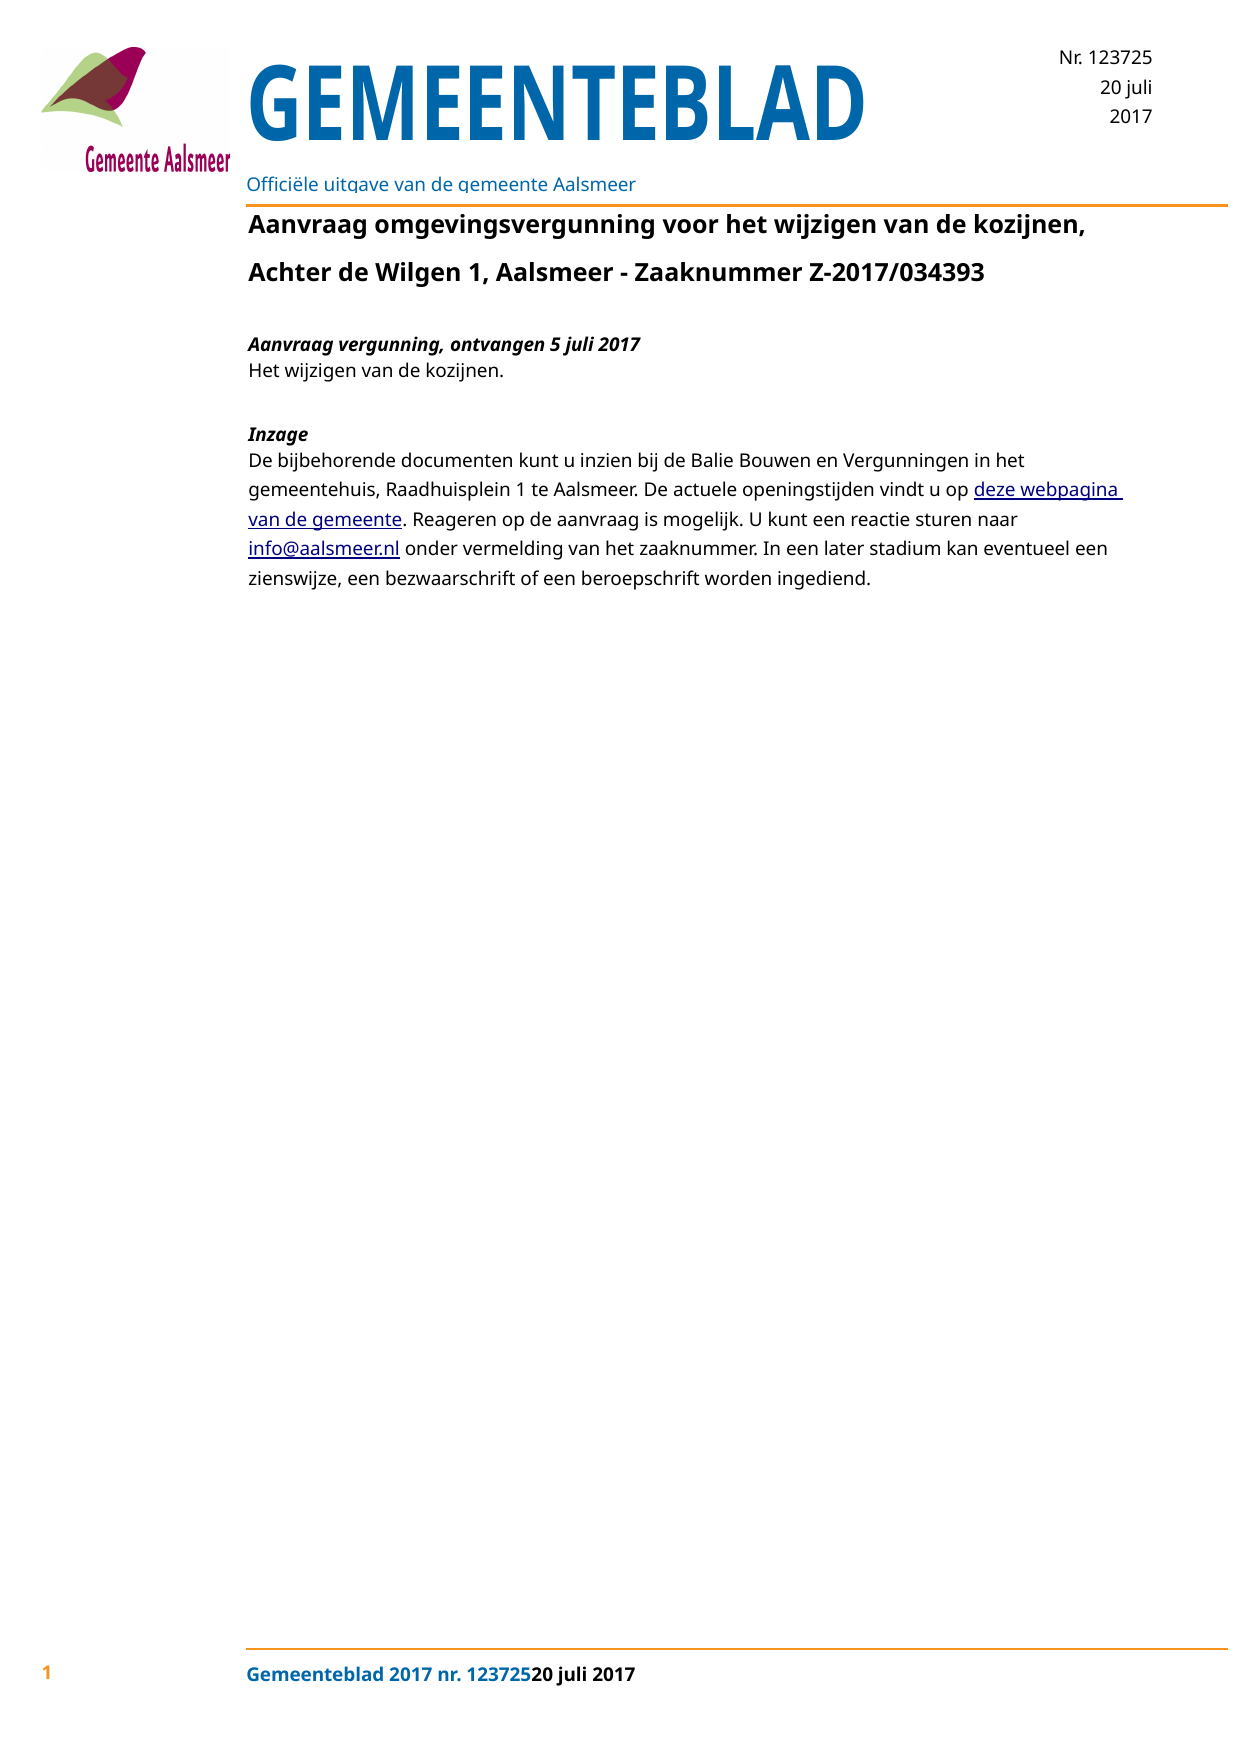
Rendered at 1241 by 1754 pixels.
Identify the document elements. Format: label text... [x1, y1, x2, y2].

picture [41, 47, 231, 172]
text ​ [248, 616, 1152, 641]
text Aanvraag omgevingsvergunning voor het wijzigen van de kozijnen, Achter de Wilgen 1, Aalsmeer - Zaaknummer Z-2017/034393 [248, 207, 1152, 288]
text Het wijzigen van de kozijnen. [248, 357, 1152, 383]
text Inzage [248, 421, 1152, 447]
text Aanvraag vergunning, ontvangen 5 juli 2017 [248, 331, 1152, 357]
text De bijbehorende documenten kunt u inzien bij de Balie Bouwen en Vergunningen in het gemeentehuis, Raadhuisplein 1 te Aalsmeer. De actuele openingstijden vindt u op deze webpagina van de gemeente. Reageren op de aanvraag is mogelijk. U kunt een reactie sturen naar info@aalsmeer.nl onder vermelding van het zaaknummer. In een later stadium kan eventueel een zienswijze, een bezwaarschrift of een beroepschrift worden ingediend. [248, 447, 1152, 591]
